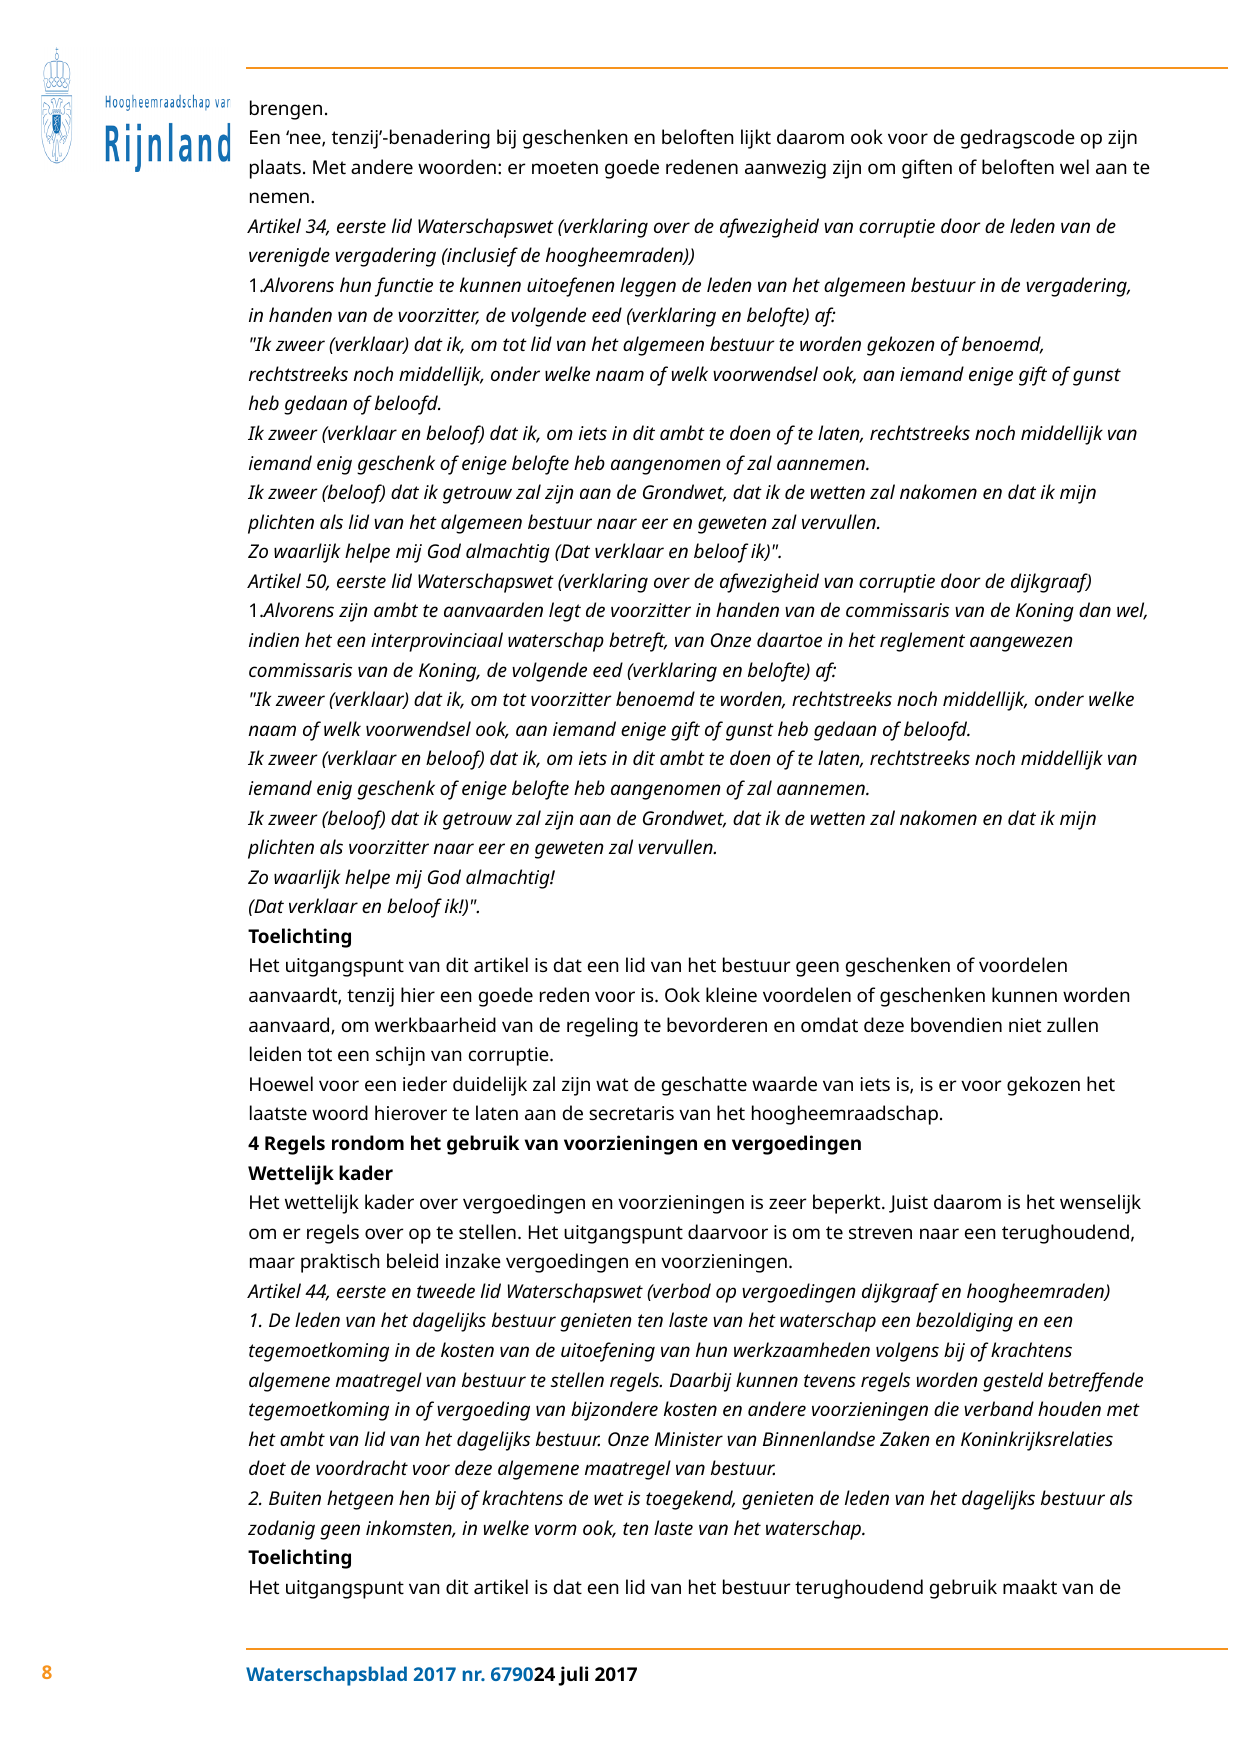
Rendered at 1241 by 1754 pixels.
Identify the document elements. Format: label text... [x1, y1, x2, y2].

text Zo waarlijk helpe mij God almachtig! [248, 864, 1152, 890]
text Ik zweer (verklaar en beloof) dat ik, om iets in dit ambt te doen of te laten, rechtstreeks noch middellijk van iemand enig geschenk of enige belofte heb aangenomen of zal aannemen. [248, 420, 1152, 476]
text Ik zweer (beloof) dat ik getrouw zal zijn aan de Grondwet, dat ik de wetten zal nakomen en dat ik mijn plichten als lid van het algemeen bestuur naar eer en geweten zal vervullen. [248, 479, 1152, 535]
text "Ik zweer (verklaar) dat ik, om tot voorzitter benoemd te worden, rechtstreeks noch middellijk, onder welke naam of welk voorwendsel ook, aan iemand enige gift of gunst heb gedaan of beloofd. [248, 686, 1152, 742]
text Het uitgangspunt van dit artikel is dat een lid van het bestuur terughoudend gebruik maakt van de [248, 1574, 1152, 1600]
text Toelichting [248, 923, 1152, 949]
text Ik zweer (beloof) dat ik getrouw zal zijn aan de Grondwet, dat ik de wetten zal nakomen en dat ik mijn plichten als voorzitter naar eer en geweten zal vervullen. [248, 805, 1152, 860]
text 4 Regels rondom het gebruik van voorzieningen en vergoedingen [248, 1130, 1152, 1156]
text 1. De leden van het dagelijks bestuur genieten ten laste van het waterschap een bezoldiging en een tegemoetkoming in de kosten van de uitoefening van hun werkzaamheden volgens bij of krachtens algemene maatregel van bestuur te stellen regels. Daarbij kunnen tevens regels worden gesteld betreffende tegemoetkoming in of vergoeding van bijzondere kosten en andere voorzieningen die verband houden met het ambt van lid van het dagelijks bestuur. Onze Minister van Binnenlandse Zaken en Koninkrijksrelaties doet de voordracht voor deze algemene maatregel van bestuur. [248, 1308, 1152, 1481]
picture [41, 47, 231, 172]
text 1.Alvorens zijn ambt te aanvaarden legt de voorzitter in handen van de commissaris van de Koning dan wel, indien het een interprovinciaal waterschap betreft, van Onze daartoe in het reglement aangewezen commissaris van de Koning, de volgende eed (verklaring en belofte) af: [248, 598, 1152, 683]
text Artikel 34, eerste lid Waterschapswet (verklaring over de afwezigheid van corruptie door de leden van de verenigde vergadering (inclusief de hoogheemraden)) [248, 213, 1152, 268]
text 1.Alvorens hun functie te kunnen uitoefenen leggen de leden van het algemeen bestuur in de vergadering, in handen van de voorzitter, de volgende eed (verklaring en belofte) af: [248, 272, 1152, 328]
text Wettelijk kader [248, 1160, 1152, 1186]
text "Ik zweer (verklaar) dat ik, om tot lid van het algemeen bestuur te worden gekozen of benoemd, rechtstreeks noch middellijk, onder welke naam of welk voorwendsel ook, aan iemand enige gift of gunst heb gedaan of beloofd. [248, 331, 1152, 416]
text (Dat verklaar en beloof ik!)". [248, 893, 1152, 919]
text brengen. [248, 95, 1152, 121]
text 2. Buiten hetgeen hen bij of krachtens de wet is toegekend, genieten de leden van het dagelijks bestuur als zodanig geen inkomsten, in welke vorm ook, ten laste van het waterschap. [248, 1485, 1152, 1541]
text Een ‘nee, tenzij’-benadering bij geschenken en beloften lijkt daarom ook voor de gedragscode op zijn plaats. Met andere woorden: er moeten goede redenen aanwezig zijn om giften of beloften wel aan te nemen. [248, 124, 1152, 209]
text Het wettelijk kader over vergoedingen en voorzieningen is zeer beperkt. Juist daarom is het wenselijk om er regels over op te stellen. Het uitgangspunt daarvoor is om te streven naar een terughoudend, maar praktisch beleid inzake vergoedingen en voorzieningen. [248, 1189, 1152, 1274]
text Ik zweer (verklaar en beloof) dat ik, om iets in dit ambt te doen of te laten, rechtstreeks noch middellijk van iemand enig geschenk of enige belofte heb aangenomen of zal aannemen. [248, 746, 1152, 801]
text Artikel 44, eerste en tweede lid Waterschapswet (verbod op vergoedingen dijkgraaf en hoogheemraden) [248, 1278, 1152, 1304]
text Zo waarlijk helpe mij God almachtig (Dat verklaar en beloof ik)". [248, 538, 1152, 564]
text Toelichting [248, 1544, 1152, 1570]
text Hoewel voor een ieder duidelijk zal zijn wat de geschatte waarde van iets is, is er voor gekozen het laatste woord hierover te laten aan de secretaris van het hoogheemraadschap. [248, 1071, 1152, 1126]
text Artikel 50, eerste lid Waterschapswet (verklaring over de afwezigheid van corruptie door de dijkgraaf) [248, 568, 1152, 594]
text Het uitgangspunt van dit artikel is dat een lid van het bestuur geen geschenken of voordelen aanvaardt, tenzij hier een goede reden voor is. Ook kleine voordelen of geschenken kunnen worden aanvaard, om werkbaarheid van de regeling te bevorderen en omdat deze bovendien niet zullen leiden tot een schijn van corruptie. [248, 953, 1152, 1067]
